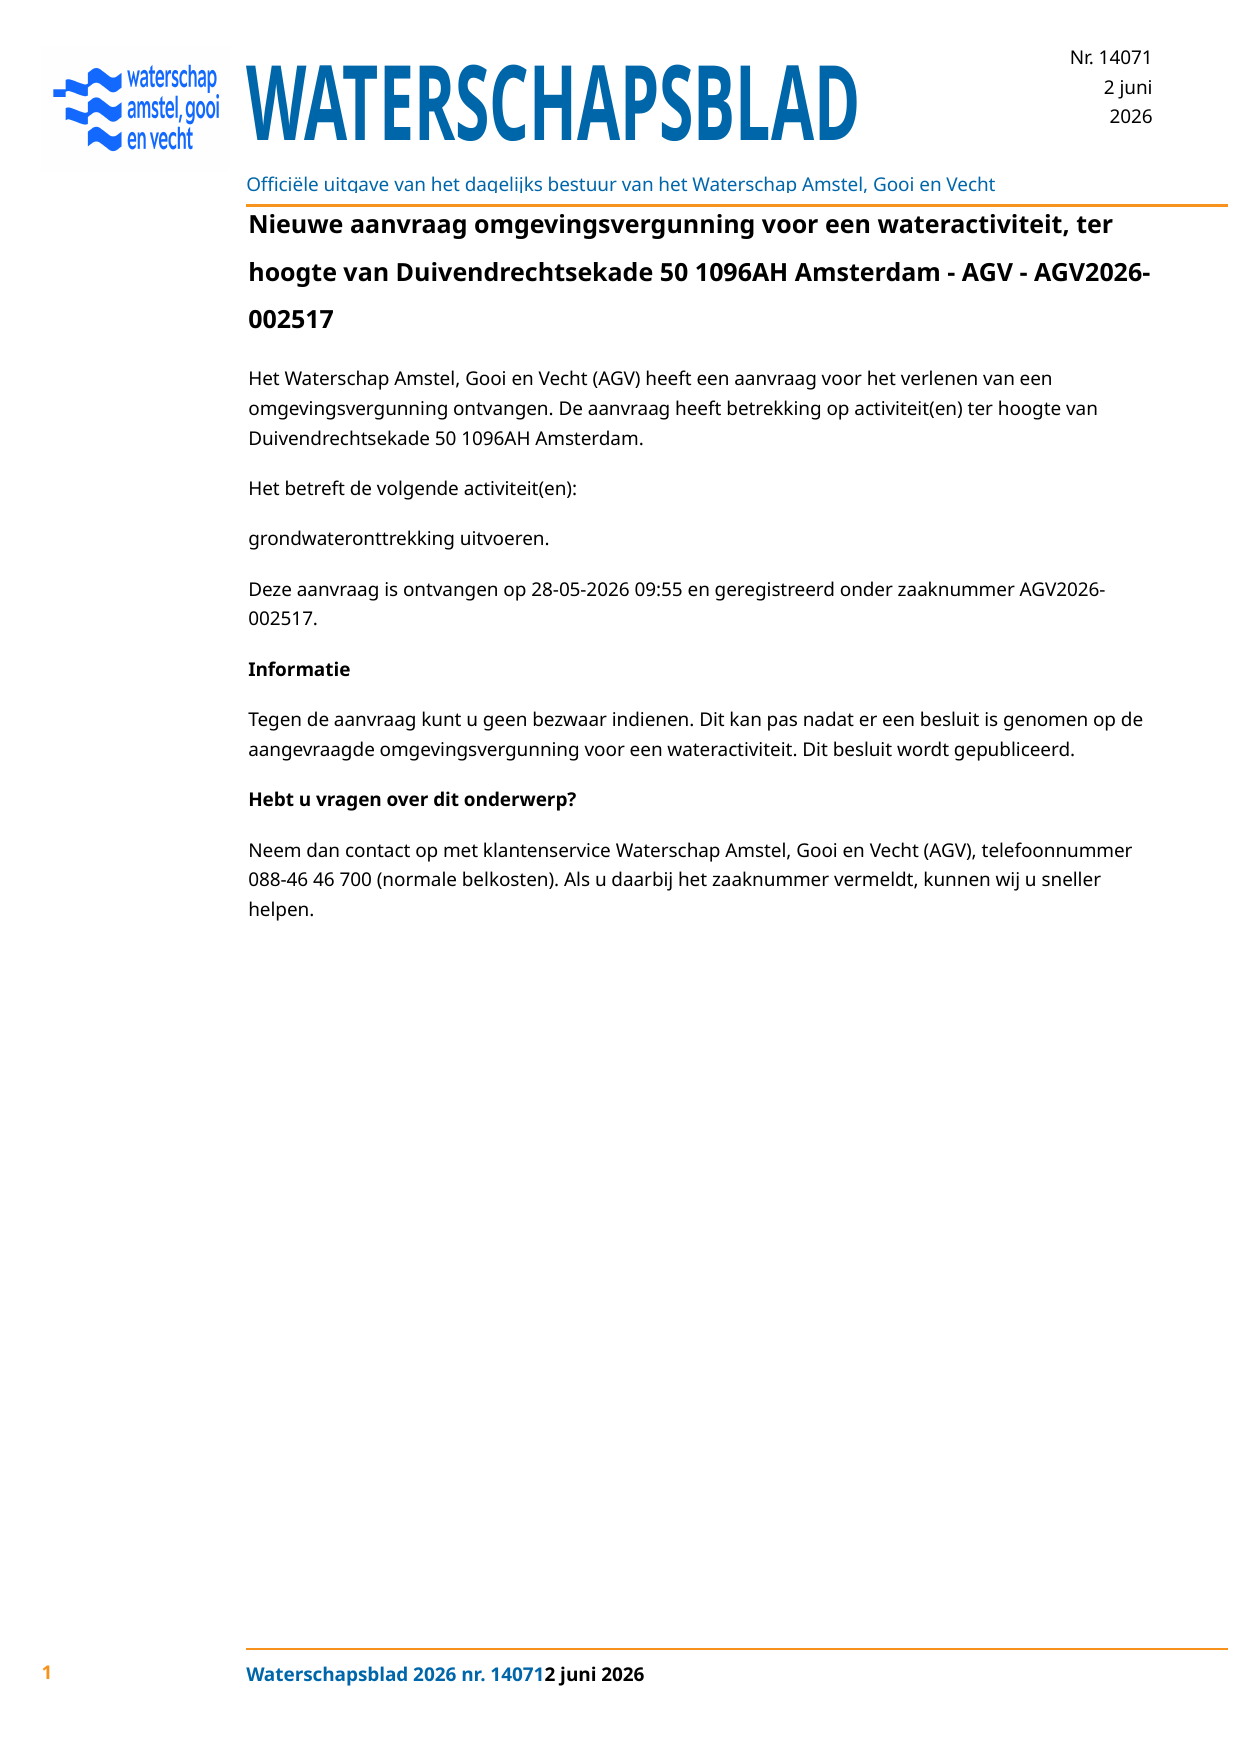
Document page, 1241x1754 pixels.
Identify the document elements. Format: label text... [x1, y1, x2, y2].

text Tegen de aanvraag kunt u geen bezwaar indienen. Dit kan pas nadat er een besluit is genomen op de aangevraagde omgevingsvergunning voor een wateractiviteit. Dit besluit wordt gepubliceerd. [248, 706, 1152, 762]
text Nieuwe aanvraag omgevingsvergunning voor een wateractiviteit, ter hoogte van Duivendrechtsekade 50 1096AH Amsterdam - AGV - AGV2026-002517 [248, 207, 1152, 336]
text Het betreft de volgende activiteit(en): [248, 475, 1152, 501]
text Deze aanvraag is ontvangen op 28-05-2026 09:55 en geregistreerd onder zaaknummer AGV2026-002517. [248, 576, 1152, 631]
text grondwateronttrekking uitvoeren. [248, 526, 1152, 551]
text Het Waterschap Amstel, Gooi en Vecht (AGV) heeft een aanvraag voor het verlenen van een omgevingsvergunning ontvangen. De aanvraag heeft betrekking op activiteit(en) ter hoogte van Duivendrechtsekade 50 1096AH Amsterdam. [248, 366, 1152, 450]
text Hebt u vragen over dit onderwerp? [248, 786, 1152, 812]
text Neem dan contact op met klantenservice Waterschap Amstel, Gooi en Vecht (AGV), telefoonnummer 088-46 46 700 (normale belkosten). Als u daarbij het zaaknummer vermeldt, kunnen wij u sneller helpen. [248, 837, 1152, 922]
picture [41, 47, 231, 172]
text Informatie [248, 656, 1152, 682]
